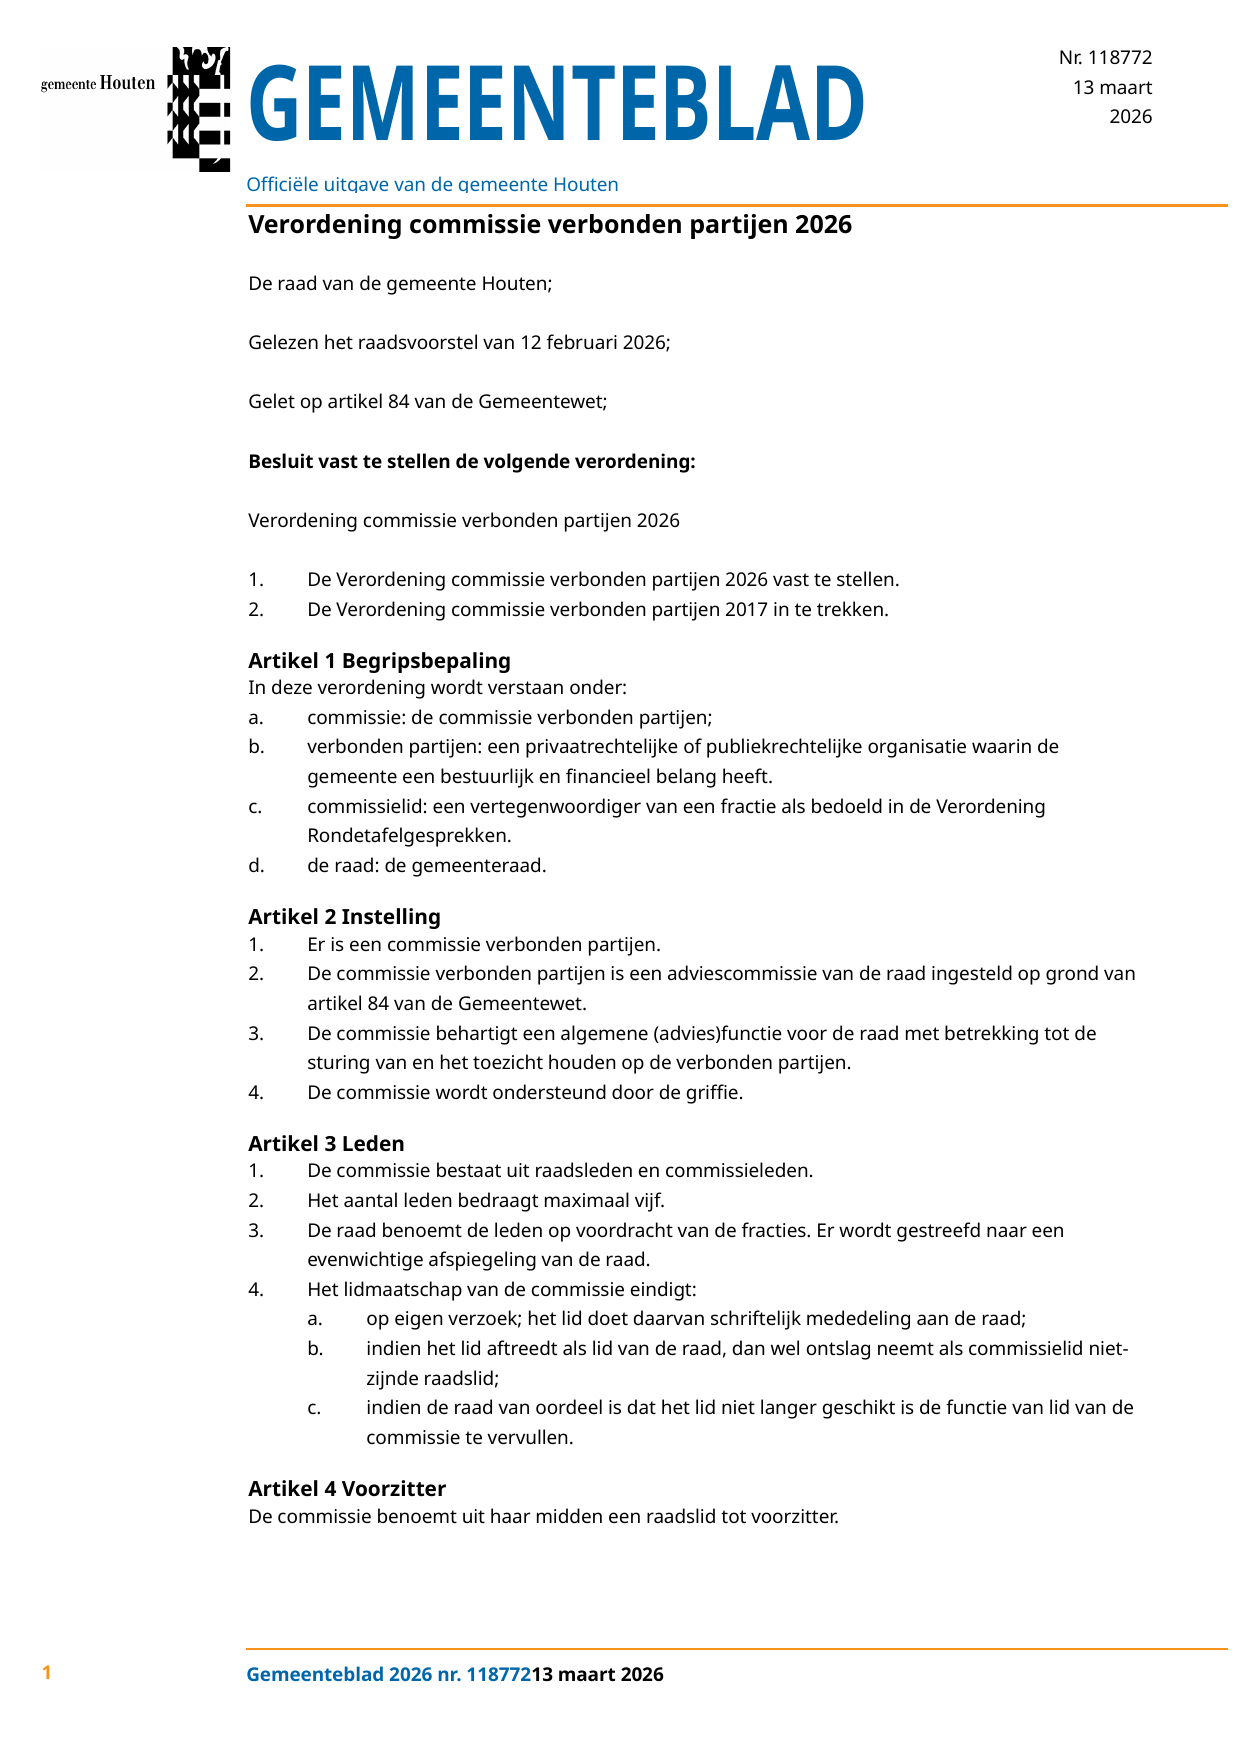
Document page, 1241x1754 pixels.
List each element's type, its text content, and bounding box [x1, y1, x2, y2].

text Artikel 1 Begripsbepaling [248, 646, 1152, 674]
list De Verordening commissie verbonden partijen 2017 in te trekken. [248, 596, 1152, 621]
text De raad van de gemeente Houten; [248, 270, 1152, 296]
list Het lidmaatschap van de commissie eindigt: [248, 1276, 1152, 1302]
picture [41, 47, 231, 172]
list De commissie wordt ondersteund door de griffie. [248, 1079, 1152, 1104]
text Gelezen het raadsvoorstel van 12 februari 2026; [248, 329, 1152, 355]
text Verordening commissie verbonden partijen 2026 [248, 207, 1152, 241]
list De Verordening commissie verbonden partijen 2026 vast te stellen. [248, 566, 1152, 592]
text Besluit vast te stellen de volgende verordening: [248, 448, 1152, 473]
list indien het lid aftreedt als lid van de raad, dan wel ontslag neemt als commissielid niet-zijnde raadslid; [307, 1335, 1152, 1391]
list commissielid: een vertegenwoordiger van een fractie als bedoeld in de Verordening Rondetafelgesprekken. [248, 793, 1152, 848]
list Er is een commissie verbonden partijen. [248, 931, 1152, 957]
text Gelet op artikel 84 van de Gemeentewet; [248, 389, 1152, 414]
text Artikel 3 Leden [248, 1129, 1152, 1158]
text Artikel 2 Instelling [248, 902, 1152, 931]
list verbonden partijen: een privaatrechtelijke of publiekrechtelijke organisatie waarin de gemeente een bestuurlijk en financieel belang heeft. [248, 734, 1152, 789]
list De commissie behartigt een algemene (advies)functie voor de raad met betrekking tot de sturing van en het toezicht houden op de verbonden partijen. [248, 1020, 1152, 1075]
list De commissie bestaat uit raadsleden en commissieleden. [248, 1158, 1152, 1183]
list de raad: de gemeenteraad. [248, 852, 1152, 878]
list De commissie verbonden partijen is een adviescommissie van de raad ingesteld op grond van artikel 84 van de Gemeentewet. [248, 961, 1152, 1016]
text In deze verordening wordt verstaan onder: [248, 674, 1152, 700]
text Artikel 4 Voorzitter [248, 1474, 1152, 1503]
list indien de raad van oordeel is dat het lid niet langer geschikt is de functie van lid van de commissie te vervullen. [307, 1394, 1152, 1450]
text De commissie benoemt uit haar midden een raadslid tot voorzitter. [248, 1503, 1152, 1528]
text Verordening commissie verbonden partijen 2026 [248, 507, 1152, 533]
list De raad benoemt de leden op voordracht van de fracties. Er wordt gestreefd naar een evenwichtige afspiegeling van de raad. [248, 1217, 1152, 1272]
list op eigen verzoek; het lid doet daarvan schriftelijk mededeling aan de raad; [307, 1306, 1152, 1331]
list Het aantal leden bedraagt maximaal vijf. [248, 1187, 1152, 1213]
list commissie: de commissie verbonden partijen; [248, 704, 1152, 730]
